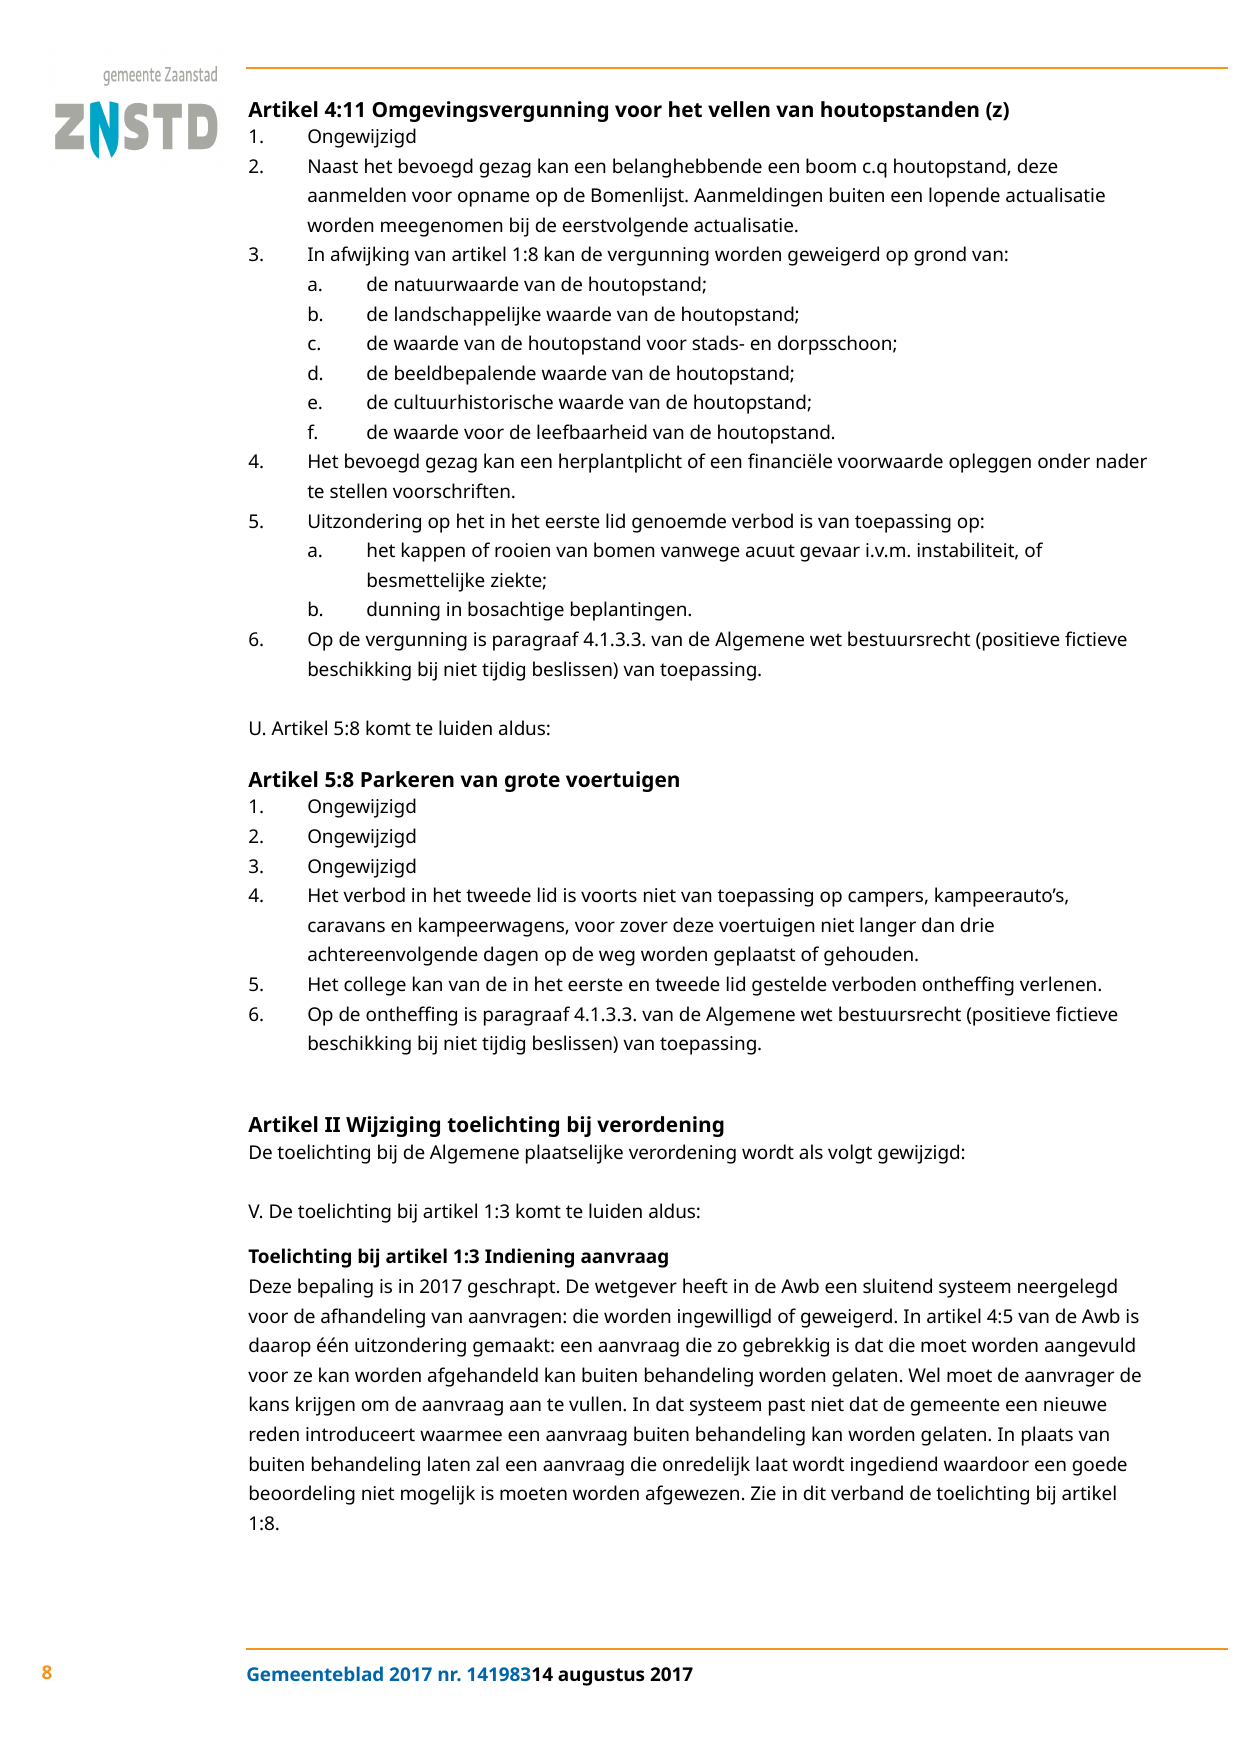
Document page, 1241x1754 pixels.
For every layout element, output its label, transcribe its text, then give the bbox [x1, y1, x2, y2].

list het kappen of rooien van bomen vanwege acuut gevaar i.v.m. instabiliteit, of besmettelijke ziekte; [307, 537, 1152, 593]
list de beeldbepalende waarde van de houtopstand; [307, 360, 1152, 386]
list Het college kan van de in het eerste en tweede lid gestelde verboden ontheffing verlenen. [248, 971, 1152, 997]
list Naast het bevoegd gezag kan een belanghebbende een boom c.q houtopstand, deze aanmelden voor opname op de Bomenlijst. Aanmeldingen buiten een lopende actualisatie worden meegenomen bij de eerstvolgende actualisatie. [248, 153, 1152, 238]
list dunning in bosachtige beplantingen. [307, 597, 1152, 622]
list Het bevoegd gezag kan een herplantplicht of een financiële voorwaarde opleggen onder nader te stellen voorschriften. [248, 449, 1152, 504]
list Op de vergunning is paragraaf 4.1.3.3. van de Algemene wet bestuursrecht (positieve fictieve beschikking bij niet tijdig beslissen) van toepassing. [248, 626, 1152, 681]
list de landschappelijke waarde van de houtopstand; [307, 301, 1152, 326]
text Artikel 5:8 Parkeren van grote voertuigen [248, 765, 1152, 794]
list Uitzondering op het in het eerste lid genoemde verbod is van toepassing op: [248, 508, 1152, 533]
list Ongewijzigd [248, 794, 1152, 819]
list Op de ontheffing is paragraaf 4.1.3.3. van de Algemene wet bestuursrecht (positieve fictieve beschikking bij niet tijdig beslissen) van toepassing. [248, 1001, 1152, 1056]
list de natuurwaarde van de houtopstand; [307, 271, 1152, 297]
list de waarde van de houtopstand voor stads- en dorpsschoon; [307, 330, 1152, 356]
text Artikel II Wijziging toelichting bij verordening [248, 1110, 1152, 1139]
text Toelichting bij artikel 1:3 Indiening aanvraag [248, 1244, 1152, 1269]
list Ongewijzigd [248, 823, 1152, 849]
text V. De toelichting bij artikel 1:3 komt te luiden aldus: [248, 1198, 1152, 1224]
text Deze bepaling is in 2017 geschrapt. De wetgever heeft in de Awb een sluitend systeem neergelegd voor de afhandeling van aanvragen: die worden ingewilligd of geweigerd. In artikel 4:5 van de Awb is daarop één uitzondering gemaakt: een aanvraag die zo gebrekkig is dat die moet worden aangevuld voor ze kan worden afgehandeld kan buiten behandeling worden gelaten. Wel moet de aanvrager de kans krijgen om de aanvraag aan te vullen. In dat systeem past niet dat de gemeente een nieuwe reden introduceert waarmee een aanvraag buiten behandeling kan worden gelaten. In plaats van buiten behandeling laten zal een aanvraag die onredelijk laat wordt ingediend waardoor een goede beoordeling niet mogelijk is moeten worden afgewezen. Zie in dit verband de toelichting bij artikel 1:8. [248, 1273, 1152, 1536]
list In afwijking van artikel 1:8 kan de vergunning worden geweigerd op grond van: [248, 242, 1152, 267]
list Ongewijzigd [248, 123, 1152, 149]
list Ongewijzigd [248, 853, 1152, 879]
text Artikel 4:11 Omgevingsvergunning voor het vellen van houtopstanden (z) [248, 95, 1152, 123]
list de cultuurhistorische waarde van de houtopstand; [307, 389, 1152, 415]
list Het verbod in het tweede lid is voorts niet van toepassing op campers, kampeerauto’s, caravans en kampeerwagens, voor zover deze voertuigen niet langer dan drie achtereenvolgende dagen op de weg worden geplaatst of gehouden. [248, 882, 1152, 967]
picture [41, 47, 231, 172]
text De toelichting bij de Algemene plaatselijke verordening wordt als volgt gewijzigd: [248, 1139, 1152, 1164]
list de waarde voor de leefbaarheid van de houtopstand. [307, 419, 1152, 445]
text U. Artikel 5:8 komt te luiden aldus: [248, 715, 1152, 741]
